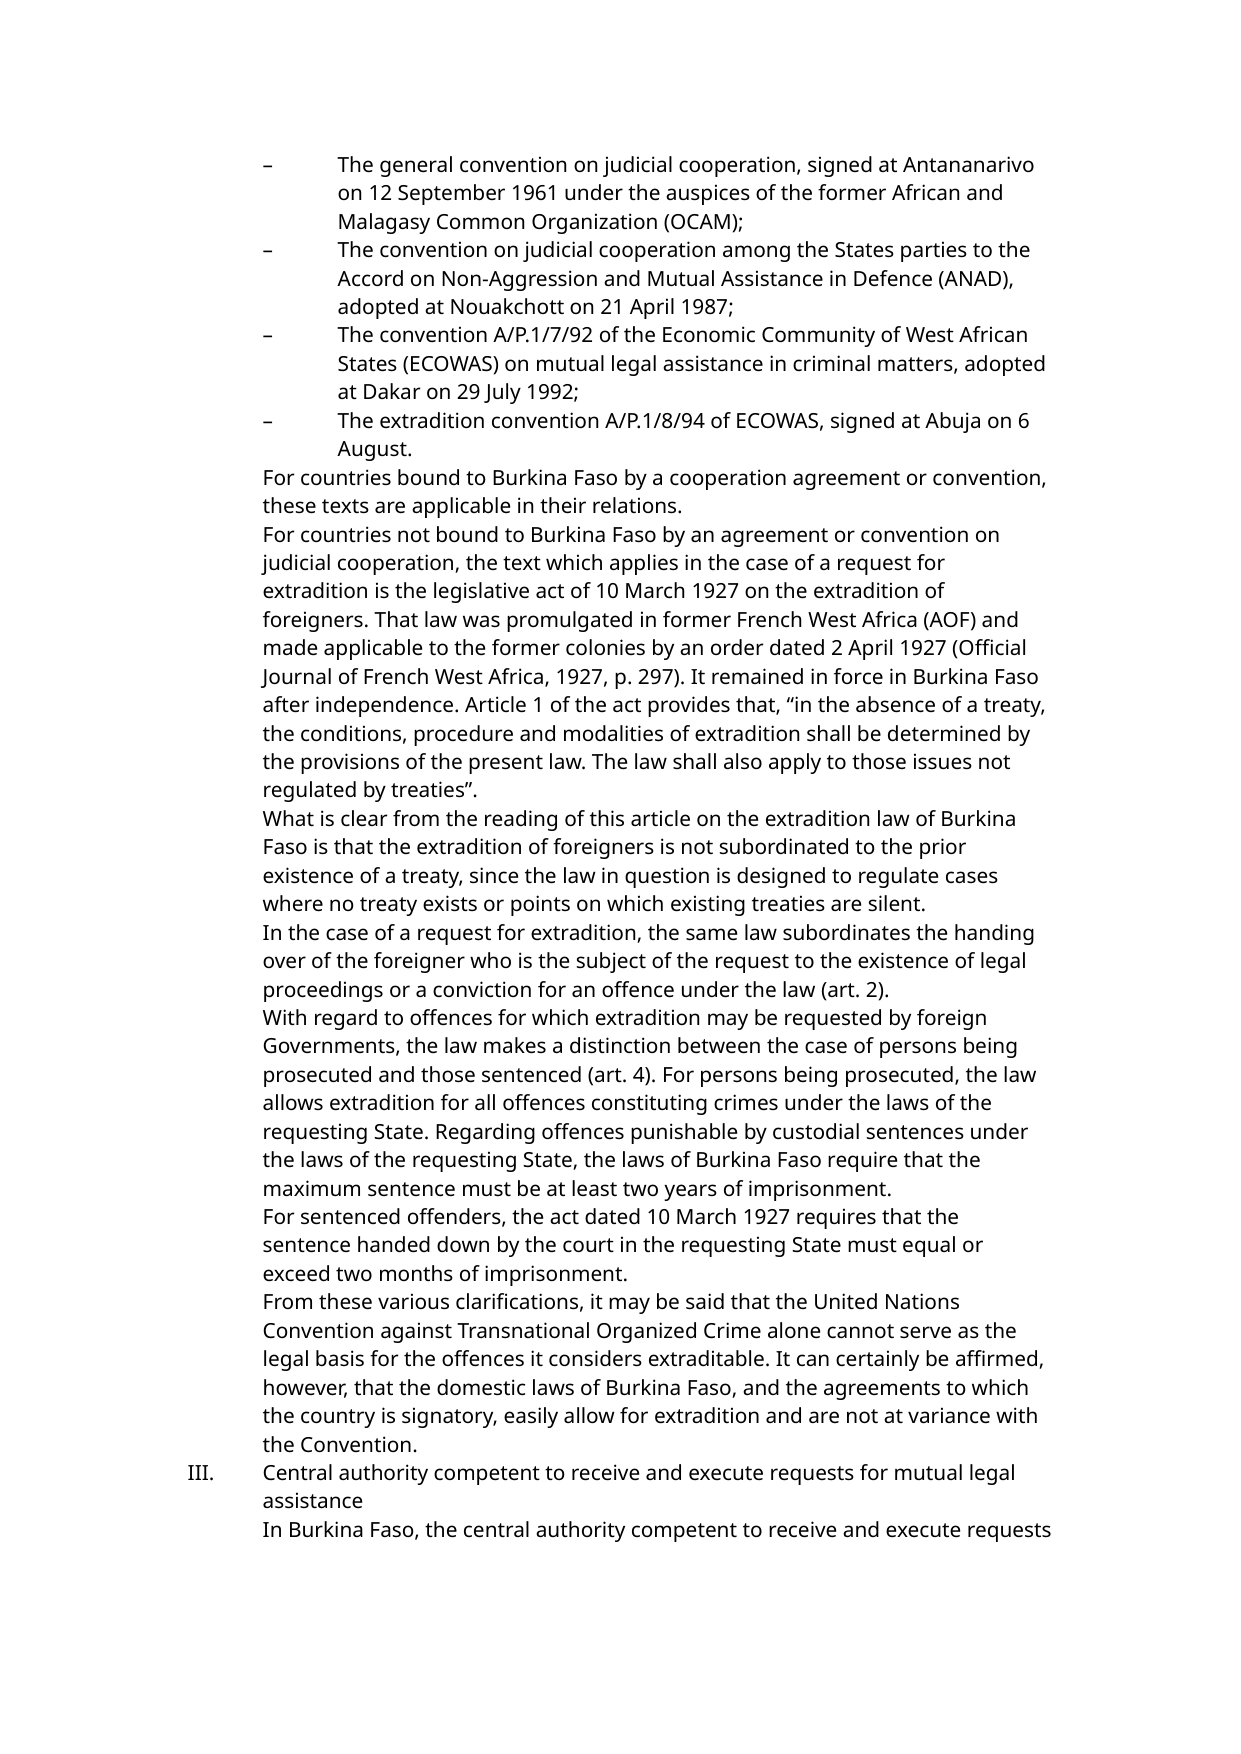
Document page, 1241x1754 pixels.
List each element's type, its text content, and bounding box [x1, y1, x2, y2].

list What is clear from the reading of this article on the extradition law of Burkina Faso is that the extradition of foreigners is not subordinated to the prior existence of a treaty, since the law in question is designed to regulate cases where no treaty exists or points on which existing treaties are silent. [187, 804, 1053, 918]
list In the case of a request for extradition, the same law subordinates the handing over of the foreigner who is the subject of the request to the existence of legal proceedings or a conviction for an offence under the law (art. 2). [187, 918, 1053, 1003]
list For countries not bound to Burkina Faso by an agreement or convention on judicial cooperation, the text which applies in the case of a request for extradition is the legislative act of 10 March 1927 on the extradition of foreigners. That law was promulgated in former French West Africa (AOF) and made applicable to the former colonies by an order dated 2 April 1927 (Official Journal of French West Africa, 1927, p. 297). It remained in force in Burkina Faso after independence. Article 1 of the act provides that, “in the absence of a treaty, the conditions, procedure and modalities of extradition shall be determined by the provisions of the present law. The law shall also apply to those issues not regulated by treaties”. [187, 520, 1053, 804]
list With regard to offences for which extradition may be requested by foreign Governments, the law makes a distinction between the case of persons being prosecuted and those sentenced (art. 4). For persons being prosecuted, the law allows extradition for all offences constituting crimes under the laws of the requesting State. Regarding offences punishable by custodial sentences under the laws of the requesting State, the laws of Burkina Faso require that the maximum sentence must be at least two years of imprisonment. [187, 1003, 1053, 1202]
list The general convention on judicial cooperation, signed at Antananarivo on 12 September 1961 under the auspices of the former African and Malagasy Common Organization (OCAM); [262, 150, 1053, 235]
list From these various clarifications, it may be said that the United Nations Convention against Transnational Organized Crime alone cannot serve as the legal basis for the offences it considers extraditable. It can certainly be affirmed, however, that the domestic laws of Burkina Faso, and the agreements to which the country is signatory, easily allow for extradition and are not at variance with the Convention. [187, 1287, 1053, 1458]
list For sentenced offenders, the act dated 10 March 1927 requires that the sentence handed down by the court in the requesting State must equal or exceed two months of imprisonment. [187, 1202, 1053, 1287]
list The extradition convention A/P.1/8/94 of ECOWAS, signed at Abuja on 6 August. [262, 406, 1053, 463]
list In Burkina Faso, the central authority competent to receive and execute requests [187, 1515, 1053, 1543]
list The convention A/P.1/7/92 of the Economic Community of West African States (ECOWAS) on mutual legal assistance in criminal matters, adopted at Dakar on 29 July 1992; [262, 321, 1053, 406]
list The convention on judicial cooperation among the States parties to the Accord on Non-Aggression and Mutual Assistance in Defence (ANAD), adopted at Nouakchott on 21 April 1987; [262, 235, 1053, 321]
list Central authority competent to receive and execute requests for mutual legal assistance [187, 1458, 1053, 1515]
list For countries bound to Burkina Faso by a cooperation agreement or convention, these texts are applicable in their relations. [187, 463, 1053, 520]
